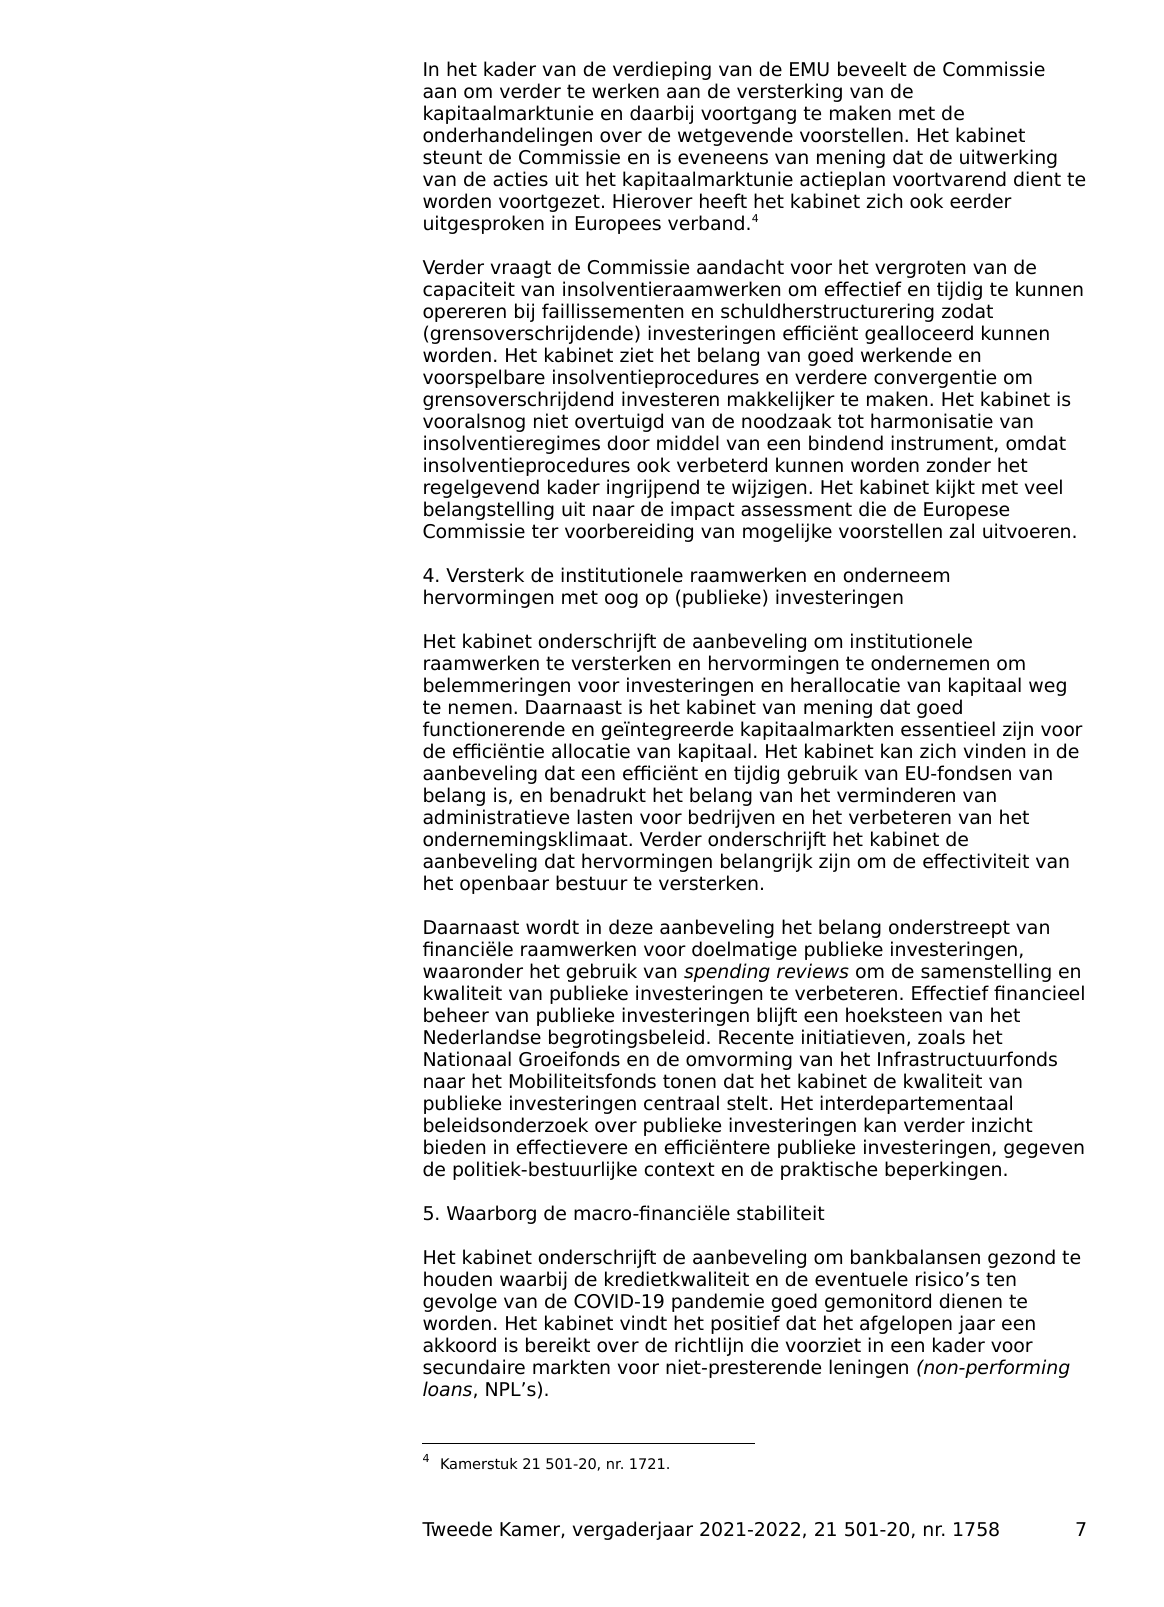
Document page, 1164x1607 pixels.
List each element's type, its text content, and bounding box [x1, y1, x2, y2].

text Daarnaast wordt in deze aanbeveling het belang onderstreept van financiële raamwerken voor doelmatige publieke investeringen, waaronder het gebruik van spending reviews om de samenstelling en kwaliteit van publieke investeringen te verbeteren. Effectief financieel beheer van publieke investeringen blijft een hoeksteen van het Nederlandse begrotingsbeleid. Recente initiatieven, zoals het Nationaal Groeifonds en de omvorming van het Infrastructuurfonds naar het Mobiliteitsfonds tonen dat het kabinet de kwaliteit van publieke investeringen centraal stelt. Het interdepartementaal beleidsonderzoek over publieke investeringen kan verder inzicht bieden in effectievere en efficiëntere publieke investeringen, gegeven de politiek-bestuurlijke context en de praktische beperkingen. [422, 917, 1087, 1181]
text In het kader van de verdieping van de EMU beveelt de Commissie aan om verder te werken aan de versterking van de kapitaalmarktunie en daarbij voortgang te maken met de onderhandelingen over de wetgevende voorstellen. Het kabinet steunt de Commissie en is eveneens van mening dat de uitwerking van de acties uit het kapitaalmarktunie actieplan voortvarend dient te worden voortgezet. Hierover heeft het kabinet zich ook eerder uitgesproken in Europees verband. [422, 59, 1087, 235]
text Verder vraagt de Commissie aandacht voor het vergroten van de capaciteit van insolventieraamwerken om effectief en tijdig te kunnen opereren bij faillissementen en schuldherstructurering zodat (grensoverschrijdende) investeringen efficiënt gealloceerd kunnen worden. Het kabinet ziet het belang van goed werkende en voorspelbare insolventieprocedures en verdere convergentie om grensoverschrijdend investeren makkelijker te maken. Het kabinet is vooralsnog niet overtuigd van de noodzaak tot harmonisatie van insolventieregimes door middel van een bindend instrument, omdat insolventieprocedures ook verbeterd kunnen worden zonder het regelgevend kader ingrijpend te wijzigen. Het kabinet kijkt met veel belangstelling uit naar de impact assessment die de Europese Commissie ter voorbereiding van mogelijke voorstellen zal uitvoeren. [422, 257, 1087, 543]
text Kamerstuk 21 501-20, nr. 1721. [422, 1452, 1087, 1474]
subtitle 4. Versterk de institutionele raamwerken en onderneem hervormingen met oog op (publieke) investeringen [422, 565, 1087, 609]
subtitle 5. Waarborg de macro-financiële stabiliteit [422, 1203, 1087, 1225]
text Het kabinet onderschrijft de aanbeveling om institutionele raamwerken te versterken en hervormingen te ondernemen om belemmeringen voor investeringen en herallocatie van kapitaal weg te nemen. Daarnaast is het kabinet van mening dat goed functionerende en geïntegreerde kapitaalmarkten essentieel zijn voor de efficiëntie allocatie van kapitaal. Het kabinet kan zich vinden in de aanbeveling dat een efficiënt en tijdig gebruik van EU-fondsen van belang is, en benadrukt het belang van het verminderen van administratieve lasten voor bedrijven en het verbeteren van het ondernemingsklimaat. Verder onderschrijft het kabinet de aanbeveling dat hervormingen belangrijk zijn om de effectiviteit van het openbaar bestuur te versterken. [422, 631, 1087, 895]
text Het kabinet onderschrijft de aanbeveling om bankbalansen gezond te houden waarbij de kredietkwaliteit en de eventuele risico’s ten gevolge van de COVID-19 pandemie goed gemonitord dienen te worden. Het kabinet vindt het positief dat het afgelopen jaar een akkoord is bereikt over de richtlijn die voorziet in een kader voor secundaire markten voor niet-presterende leningen (non-performing loans, NPL’s). [422, 1247, 1087, 1401]
